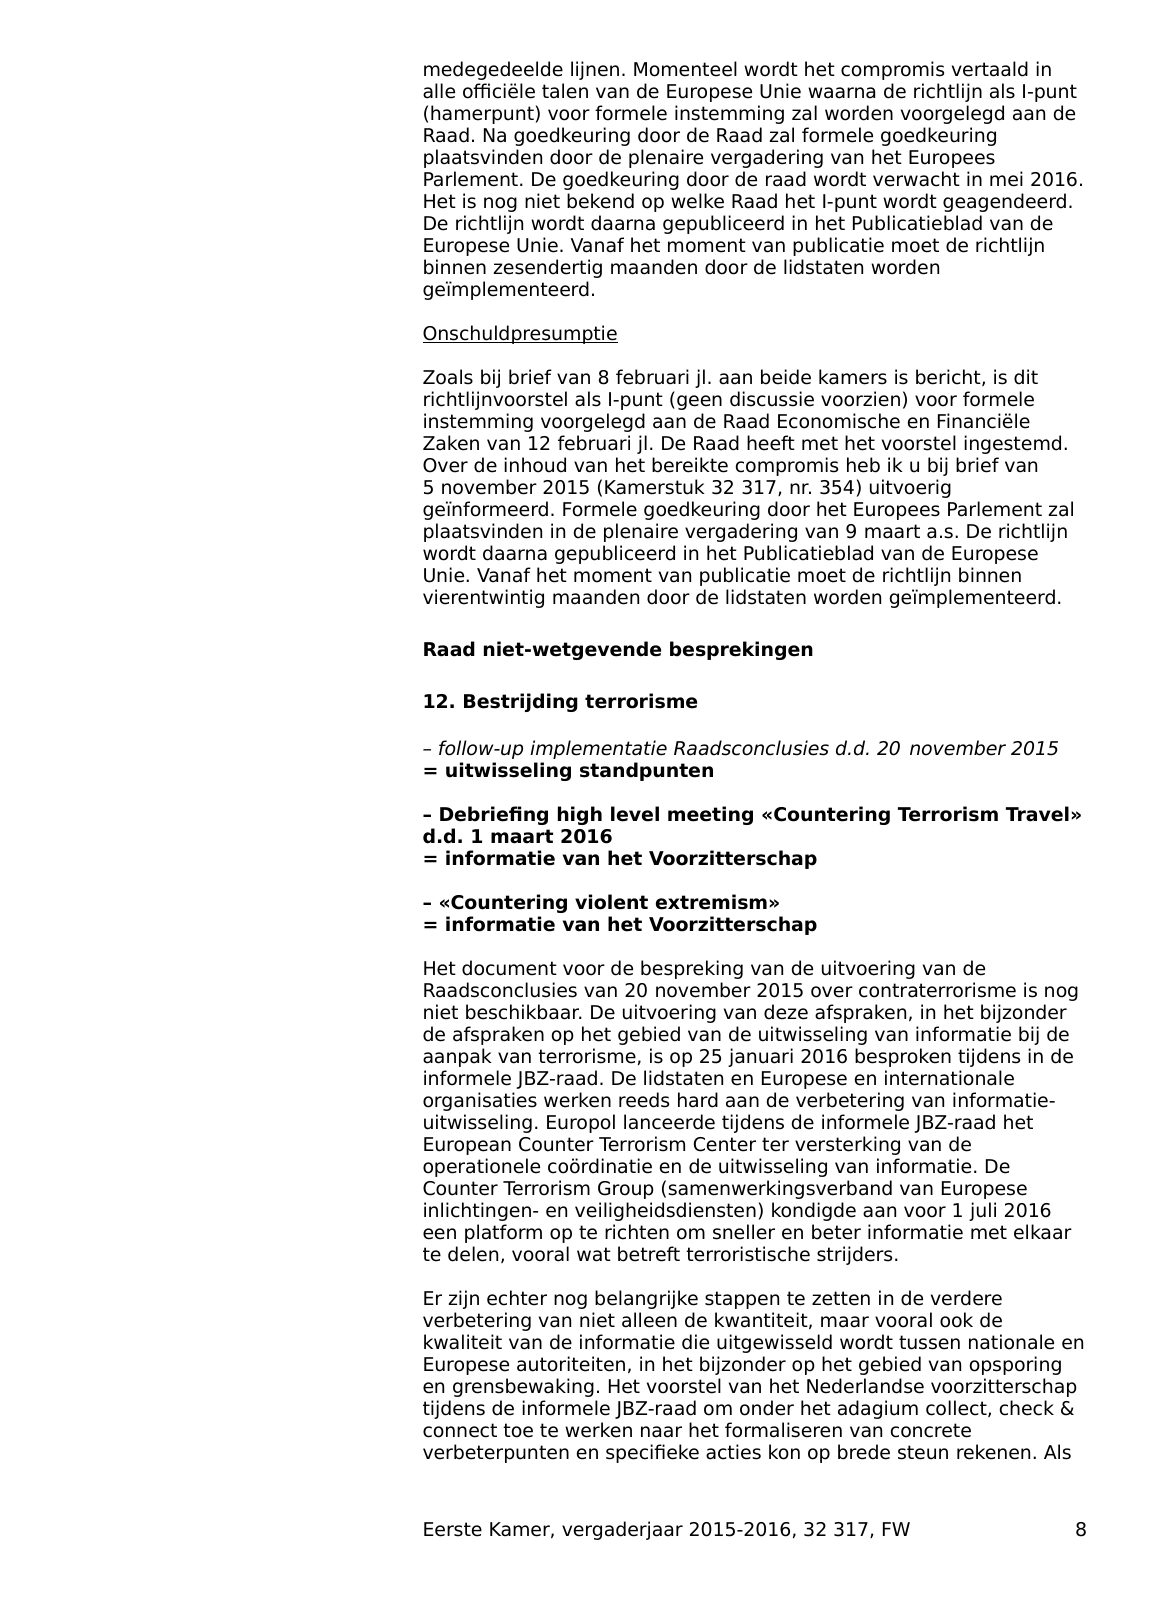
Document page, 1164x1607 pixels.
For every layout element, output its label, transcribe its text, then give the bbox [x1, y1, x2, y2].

text – «Countering violent extremism» [422, 892, 1087, 914]
text Er zijn echter nog belangrijke stappen te zetten in de verdere verbetering van niet alleen de kwantiteit, maar vooral ook de kwaliteit van de informatie die uitgewisseld wordt tussen nationale en Europese autoriteiten, in het bijzonder op het gebied van opsporing en grensbewaking. Het voorstel van het Nederlandse voorzitterschap tijdens de informele JBZ-raad om onder het adagium collect, check & connect toe te werken naar het formaliseren van concrete verbeterpunten en specifieke acties kon op brede steun rekenen. Als [422, 1288, 1087, 1464]
text Het document voor de bespreking van de uitvoering van de Raadsconclusies van 20 november 2015 over contraterrorisme is nog niet beschikbaar. De uitvoering van deze afspraken, in het bijzonder de afspraken op het gebied van de uitwisseling van informatie bij de aanpak van terrorisme, is op 25 januari 2016 besproken tijdens in de informele JBZ-raad. De lidstaten en Europese en internationale organisaties werken reeds hard aan de verbetering van informatie-uitwisseling. Europol lanceerde tijdens de informele JBZ-raad het European Counter Terrorism Center ter versterking van de operationele coördinatie en de uitwisseling van informatie. De Counter Terrorism Group (samenwerkingsverband van Europese inlichtingen- en veiligheidsdiensten) kondigde aan voor 1 juli 2016 een platform op te richten om sneller en beter informatie met elkaar te delen, vooral wat betreft terroristische strijders. [422, 958, 1087, 1266]
text Zoals bij brief van 8 februari jl. aan beide kamers is bericht, is dit richtlijnvoorstel als I-punt (geen discussie voorzien) voor formele instemming voorgelegd aan de Raad Economische en Financiële Zaken van 12 februari jl. De Raad heeft met het voorstel ingestemd. Over de inhoud van het bereikte compromis heb ik u bij brief van 5 november 2015 (Kamerstuk 32 317, nr. 354) uitvoerig geïnformeerd. Formele goedkeuring door het Europees Parlement zal plaatsvinden in de plenaire vergadering van 9 maart a.s. De richtlijn wordt daarna gepubliceerd in het Publicatieblad van de Europese Unie. Vanaf het moment van publicatie moet de richtlijn binnen vierentwintig maanden door de lidstaten worden geïmplementeerd. [422, 367, 1087, 609]
text = uitwisseling standpunten [422, 760, 1087, 782]
text medegedeelde lijnen. Momenteel wordt het compromis vertaald in alle officiële talen van de Europese Unie waarna de richtlijn als I-punt (hamerpunt) voor formele instemming zal worden voorgelegd aan de Raad. Na goedkeuring door de Raad zal formele goedkeuring plaatsvinden door de plenaire vergadering van het Europees Parlement. De goedkeuring door de raad wordt verwacht in mei 2016. Het is nog niet bekend op welke Raad het I-punt wordt geagendeerd. De richtlijn wordt daarna gepubliceerd in het Publicatieblad van de Europese Unie. Vanaf het moment van publicatie moet de richtlijn binnen zesendertig maanden door de lidstaten worden geïmplementeerd. [422, 59, 1087, 301]
subtitle Onschuldpresumptie [422, 323, 1087, 345]
text = informatie van het Voorzitterschap [422, 848, 1087, 870]
text – follow-up implementatie Raadsconclusies d.d. 20 november 2015 [422, 738, 1087, 760]
text – Debriefing high level meeting «Countering Terrorism Travel» d.d. 1 maart 2016 [422, 804, 1087, 848]
subtitle Raad niet-wetgevende besprekingen [422, 639, 1087, 661]
text = informatie van het Voorzitterschap [422, 914, 1087, 936]
subtitle 12. Bestrijding terrorisme [422, 691, 1087, 713]
